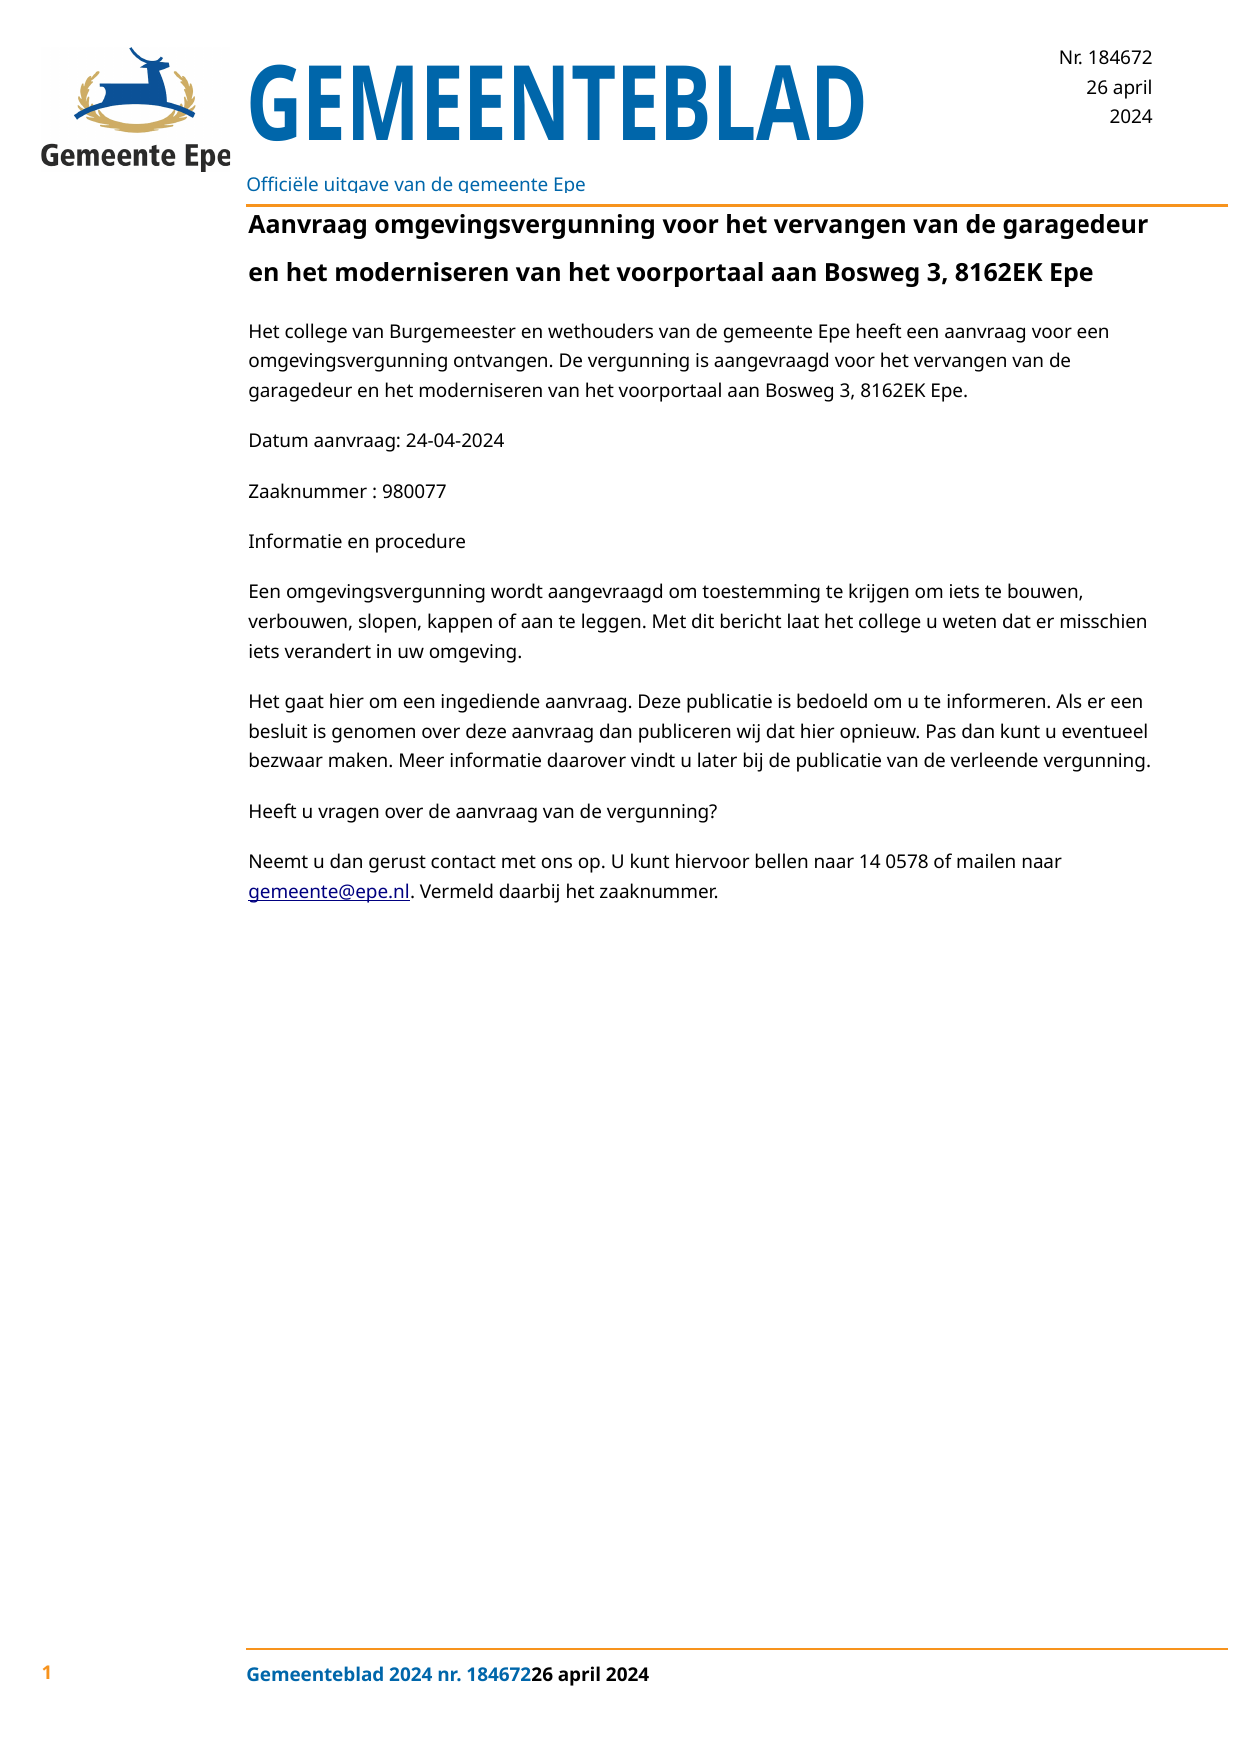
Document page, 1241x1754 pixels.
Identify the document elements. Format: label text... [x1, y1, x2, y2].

text Aanvraag omgevingsvergunning voor het vervangen van de garagedeur en het moderniseren van het voorportaal aan Bosweg 3, 8162EK Epe [248, 207, 1152, 288]
text Informatie en procedure [248, 528, 1152, 554]
text Een omgevingsvergunning wordt aangevraagd om toestemming te krijgen om iets te bouwen, verbouwen, slopen, kappen of aan te leggen. Met dit bericht laat het college u weten dat er misschien iets verandert in uw omgeving. [248, 579, 1152, 664]
text Het gaat hier om een ingediende aanvraag. Deze publicatie is bedoeld om u te informeren. Als er een besluit is genomen over deze aanvraag dan publiceren wij dat hier opnieuw. Pas dan kunt u eventueel bezwaar maken. Meer informatie daarover vindt u later bij de publicatie van de verleende vergunning. [248, 688, 1152, 773]
text Heeft u vragen over de aanvraag van de vergunning? [248, 798, 1152, 824]
text Datum aanvraag: 24-04-2024 [248, 427, 1152, 453]
text Het college van Burgemeester en wethouders van de gemeente Epe heeft een aanvraag voor een omgevingsvergunning ontvangen. De vergunning is aangevraagd voor het vervangen van de garagedeur en het moderniseren van het voorportaal aan Bosweg 3, 8162EK Epe. [248, 318, 1152, 403]
picture [41, 47, 231, 172]
text Zaaknummer : 980077 [248, 478, 1152, 504]
text Neemt u dan gerust contact met ons op. U kunt hiervoor bellen naar 14 0578 of mailen naar gemeente@epe.nl. Vermeld daarbij het zaaknummer. [248, 848, 1152, 904]
